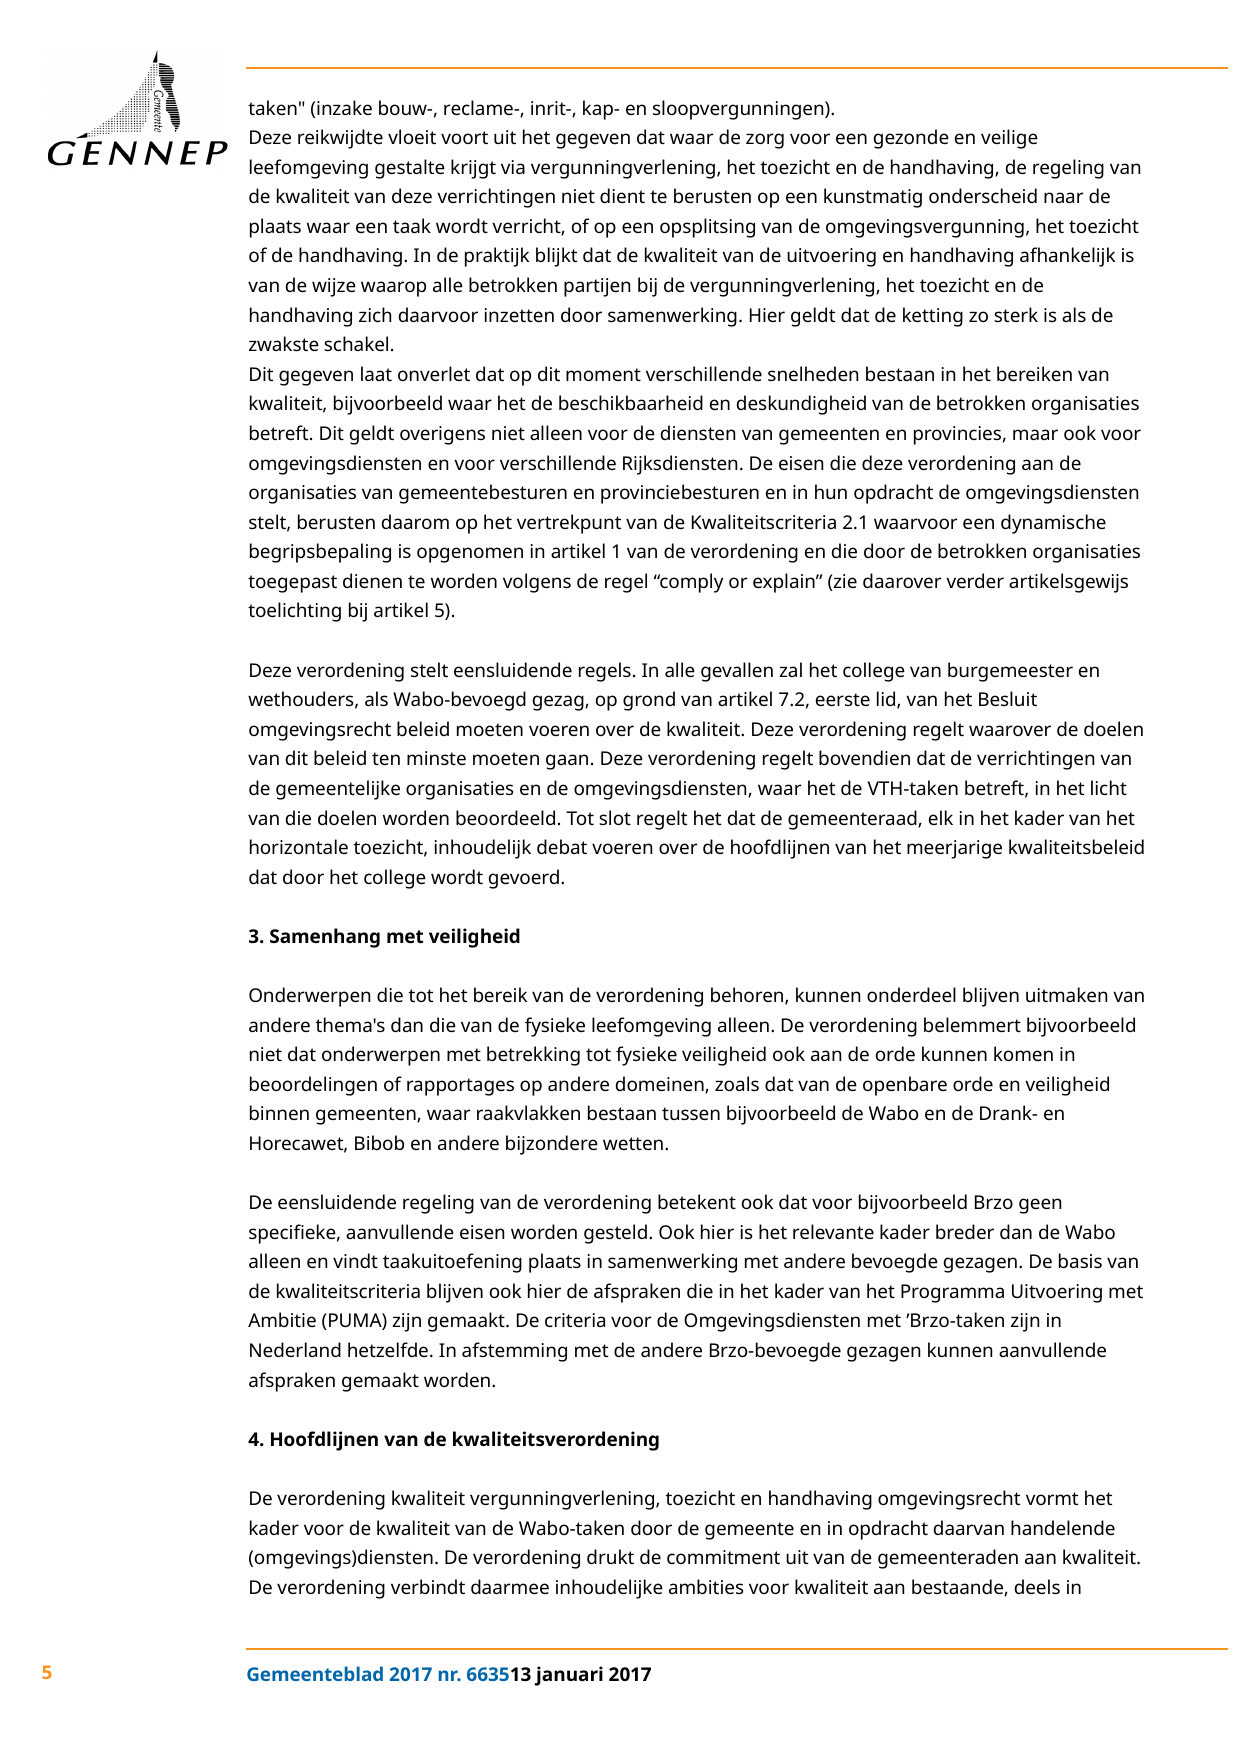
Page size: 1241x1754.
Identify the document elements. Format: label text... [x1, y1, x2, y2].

text Deze verordening stelt eensluidende regels. In alle gevallen zal het college van burgemeester en wethouders, als Wabo-bevoegd gezag, op grond van artikel 7.2, eerste lid, van het Besluit omgevingsrecht beleid moeten voeren over de kwaliteit. Deze verordening regelt waarover de doelen van dit beleid ten minste moeten gaan. Deze verordening regelt bovendien dat de verrichtingen van de gemeentelijke organisaties en de omgevingsdiensten, waar het de VTH-taken betreft, in het licht van die doelen worden beoordeeld. Tot slot regelt het dat de gemeenteraad, elk in het kader van het horizontale toezicht, inhoudelijk debat voeren over de hoofdlijnen van het meerjarige kwaliteitsbeleid dat door het college wordt gevoerd. [248, 657, 1152, 890]
text taken" (inzake bouw-, reclame-, inrit-, kap- en sloopvergunningen). [248, 95, 1152, 121]
picture [41, 47, 231, 172]
text 3. Samenhang met veiligheid [248, 923, 1152, 949]
text Dit gegeven laat onverlet dat op dit moment verschillende snelheden bestaan in het bereiken van kwaliteit, bijvoorbeeld waar het de beschikbaarheid en deskundigheid van de betrokken organisaties betreft. Dit geldt overigens niet alleen voor de diensten van gemeenten en provincies, maar ook voor omgevingsdiensten en voor verschillende Rijksdiensten. De eisen die deze verordening aan de organisaties van gemeentebesturen en provinciebesturen en in hun opdracht de omgevingsdiensten stelt, berusten daarom op het vertrekpunt van de Kwaliteitscriteria 2.1 waarvoor een dynamische begripsbepaling is opgenomen in artikel 1 van de verordening en die door de betrokken organisaties toegepast dienen te worden volgens de regel “comply or explain” (zie daarover verder artikelsgewijs toelichting bij artikel 5). [248, 361, 1152, 623]
text De verordening verbindt daarmee inhoudelijke ambities voor kwaliteit aan bestaande, deels in [248, 1574, 1152, 1600]
text 4. Hoofdlijnen van de kwaliteitsverordening [248, 1426, 1152, 1452]
text De eensluidende regeling van de verordening betekent ook dat voor bijvoorbeeld Brzo geen specifieke, aanvullende eisen worden gesteld. Ook hier is het relevante kader breder dan de Wabo alleen en vindt taakuitoefening plaats in samenwerking met andere bevoegde gezagen. De basis van de kwaliteitscriteria blijven ook hier de afspraken die in het kader van het Programma Uitvoering met Ambitie (PUMA) zijn gemaakt. De criteria voor de Omgevingsdiensten met ’Brzo-taken zijn in Nederland hetzelfde. In afstemming met de andere Brzo-bevoegde gezagen kunnen aanvullende afspraken gemaakt worden. [248, 1189, 1152, 1393]
text Deze reikwijdte vloeit voort uit het gegeven dat waar de zorg voor een gezonde en veilige leefomgeving gestalte krijgt via vergunningverlening, het toezicht en de handhaving, de regeling van de kwaliteit van deze verrichtingen niet dient te berusten op een kunstmatig onderscheid naar de plaats waar een taak wordt verricht, of op een opsplitsing van de omgevingsvergunning, het toezicht of de handhaving. In de praktijk blijkt dat de kwaliteit van de uitvoering en handhaving afhankelijk is van de wijze waarop alle betrokken partijen bij de vergunningverlening, het toezicht en de handhaving zich daarvoor inzetten door samenwerking. Hier geldt dat de ketting zo sterk is als de zwakste schakel. [248, 124, 1152, 357]
text De verordening kwaliteit vergunningverlening, toezicht en handhaving omgevingsrecht vormt het kader voor de kwaliteit van de Wabo-taken door de gemeente en in opdracht daarvan handelende (omgevings)diensten. De verordening drukt de commitment uit van de gemeenteraden aan kwaliteit. [248, 1485, 1152, 1570]
text Onderwerpen die tot het bereik van de verordening behoren, kunnen onderdeel blijven uitmaken van andere thema's dan die van de fysieke leefomgeving alleen. De verordening belemmert bijvoorbeeld niet dat onderwerpen met betrekking tot fysieke veiligheid ook aan de orde kunnen komen in beoordelingen of rapportages op andere domeinen, zoals dat van de openbare orde en veiligheid binnen gemeenten, waar raakvlakken bestaan tussen bijvoorbeeld de Wabo en de Drank- en Horecawet, Bibob en andere bijzondere wetten. [248, 982, 1152, 1156]
